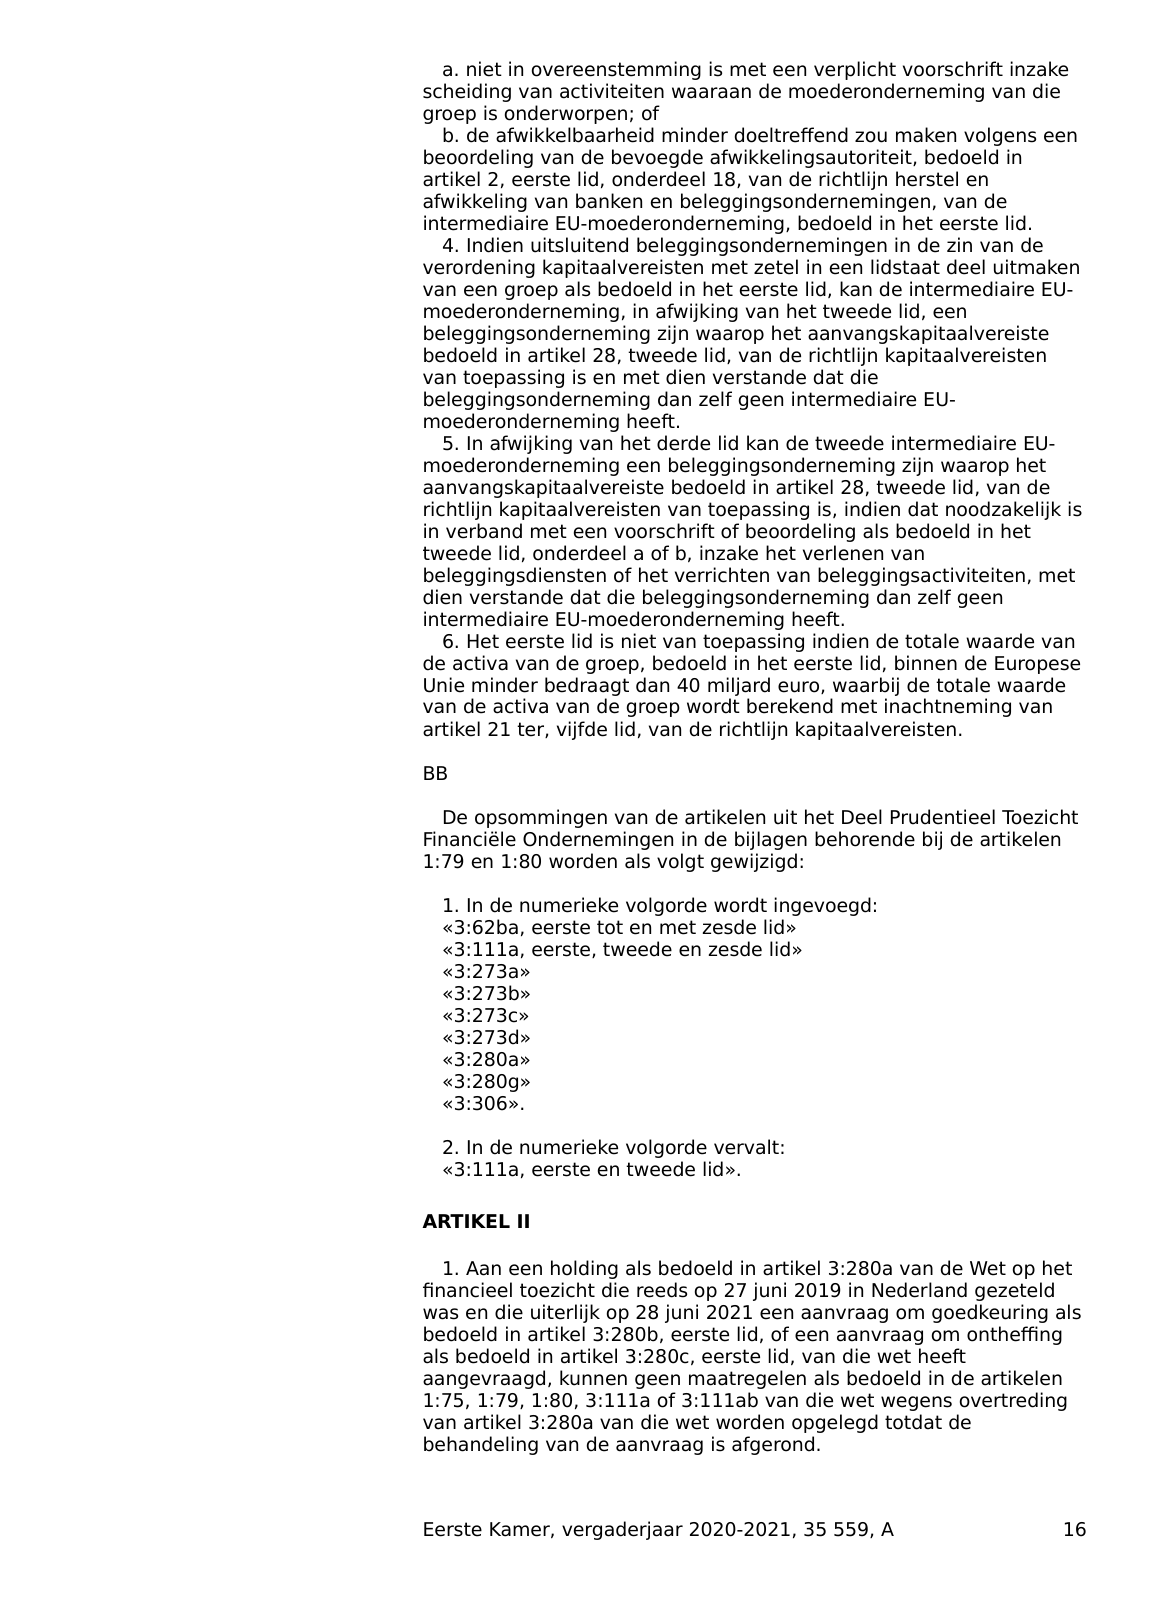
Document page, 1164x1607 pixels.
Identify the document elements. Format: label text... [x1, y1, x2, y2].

text 1. Aan een holding als bedoeld in artikel 3:280a van de Wet op het financieel toezicht die reeds op 27 juni 2019 in Nederland gezeteld was en die uiterlijk op 28 juni 2021 een aanvraag om goedkeuring als bedoeld in artikel 3:280b, eerste lid, of een aanvraag om ontheffing als bedoeld in artikel 3:280c, eerste lid, van die wet heeft aangevraagd, kunnen geen maatregelen als bedoeld in de artikelen 1:75, 1:79, 1:80, 3:111a of 3:111ab van die wet wegens overtreding van artikel 3:280a van die wet worden opgelegd totdat de behandeling van de aanvraag is afgerond. [422, 1258, 1087, 1456]
text De opsommingen van de artikelen uit het Deel Prudentieel Toezicht Financiële Ondernemingen in de bijlagen behorende bij de artikelen 1:79 en 1:80 worden als volgt gewijzigd: [422, 807, 1087, 873]
text 5. In afwijking van het derde lid kan de tweede intermediaire EU-moederonderneming een beleggingsonderneming zijn waarop het aanvangskapitaalvereiste bedoeld in artikel 28, tweede lid, van de richtlijn kapitaalvereisten van toepassing is, indien dat noodzakelijk is in verband met een voorschrift of beoordeling als bedoeld in het tweede lid, onderdeel a of b, inzake het verlenen van beleggingsdiensten of het verrichten van beleggingsactiviteiten, met dien verstande dat die beleggingsonderneming dan zelf geen intermediaire EU-moederonderneming heeft. [422, 433, 1087, 631]
text 6. Het eerste lid is niet van toepassing indien de totale waarde van de activa van de groep, bedoeld in het eerste lid, binnen de Europese Unie minder bedraagt dan 40 miljard euro, waarbij de totale waarde van de activa van de groep wordt berekend met inachtneming van artikel 21 ter, vijfde lid, van de richtlijn kapitaalvereisten. [422, 631, 1087, 740]
text 1. In de numerieke volgorde wordt ingevoegd: [422, 895, 1087, 917]
subtitle ARTIKEL II [422, 1211, 1087, 1233]
text «3:273a» [422, 961, 1087, 983]
text «3:273d» [422, 1027, 1087, 1049]
text «3:306». [422, 1093, 1087, 1115]
text «3:280g» [422, 1071, 1087, 1093]
text 2. In de numerieke volgorde vervalt: [422, 1137, 1087, 1159]
text «3:273b» [422, 983, 1087, 1005]
text «3:273c» [422, 1005, 1087, 1027]
text «3:111a, eerste, tweede en zesde lid» [422, 939, 1087, 961]
text 4. Indien uitsluitend beleggingsondernemingen in de zin van de verordening kapitaalvereisten met zetel in een lidstaat deel uitmaken van een groep als bedoeld in het eerste lid, kan de intermediaire EU-moederonderneming, in afwijking van het tweede lid, een beleggingsonderneming zijn waarop het aanvangskapitaalvereiste bedoeld in artikel 28, tweede lid, van de richtlijn kapitaalvereisten van toepassing is en met dien verstande dat die beleggingsonderneming dan zelf geen intermediaire EU-moederonderneming heeft. [422, 235, 1087, 433]
text «3:280a» [422, 1049, 1087, 1071]
text «3:111a, eerste en tweede lid». [422, 1159, 1087, 1181]
text a. niet in overeenstemming is met een verplicht voorschrift inzake scheiding van activiteiten waaraan de moederonderneming van die groep is onderworpen; of [422, 59, 1087, 125]
text BB [422, 763, 1087, 784]
text «3:62ba, eerste tot en met zesde lid» [422, 917, 1087, 939]
text b. de afwikkelbaarheid minder doeltreffend zou maken volgens een beoordeling van de bevoegde afwikkelingsautoriteit, bedoeld in artikel 2, eerste lid, onderdeel 18, van de richtlijn herstel en afwikkeling van banken en beleggingsondernemingen, van de intermediaire EU-moederonderneming, bedoeld in het eerste lid. [422, 125, 1087, 235]
